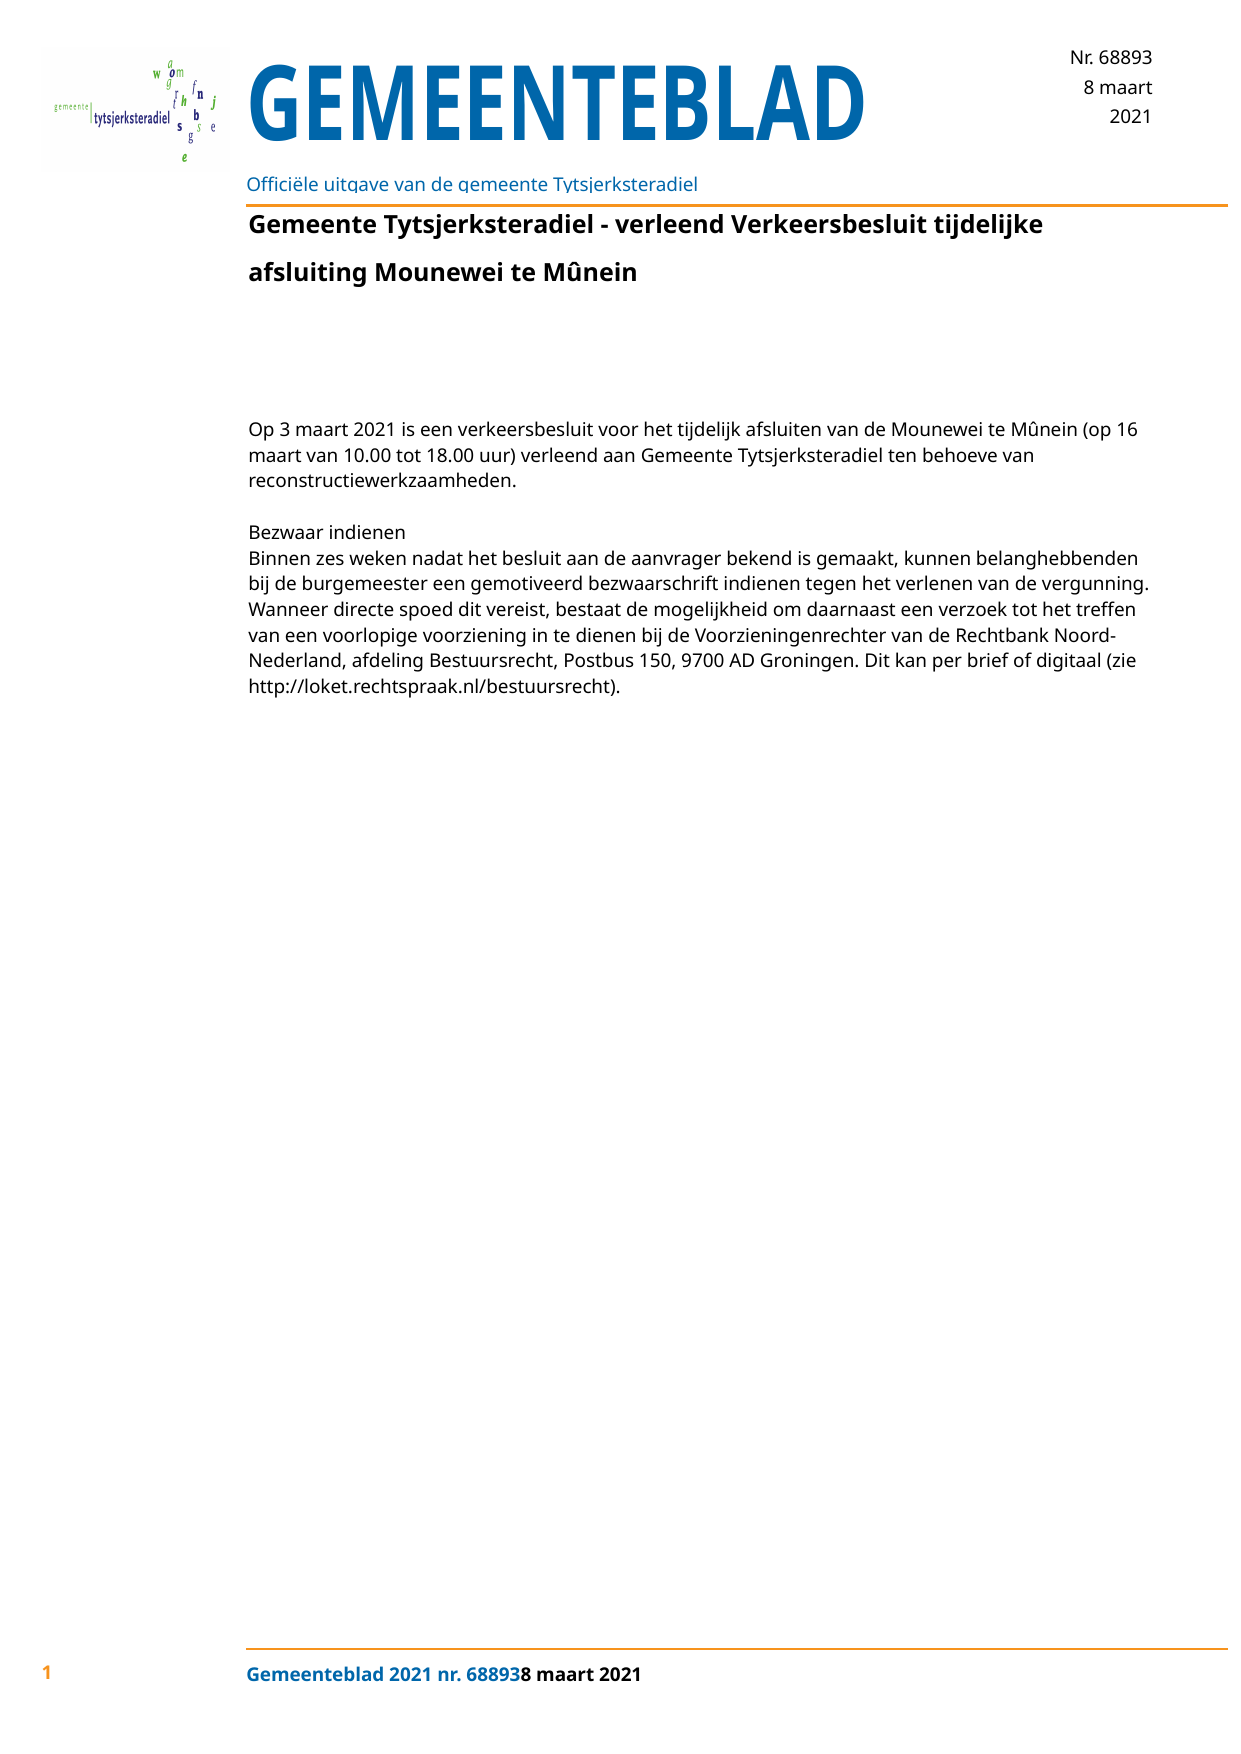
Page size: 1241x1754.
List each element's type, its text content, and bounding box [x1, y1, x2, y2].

text Op 3 maart 2021 is een verkeersbesluit voor het tijdelijk afsluiten van de Mounewei te Mûnein (op 16 maart van 10.00 tot 18.00 uur) verleend aan Gemeente Tytsjerksteradiel ten behoeve van reconstructiewerkzaamheden. [248, 416, 1152, 493]
text Gemeente Tytsjerksteradiel - verleend Verkeersbesluit tijdelijke afsluiting Mounewei te Mûnein [248, 207, 1152, 288]
text Bezwaar indienen [248, 519, 1152, 545]
text Binnen zes weken nadat het besluit aan de aanvrager bekend is gemaakt, kunnen belanghebbenden bij de burgemeester een gemotiveerd bezwaarschrift indienen tegen het verlenen van de vergunning. Wanneer directe spoed dit vereist, bestaat de mogelijkheid om daarnaast een verzoek tot het treffen van een voorlopige voorziening in te dienen bij de Voorzieningenrechter van de Rechtbank Noord-Nederland, afdeling Bestuursrecht, Postbus 150, 9700 AD Groningen. Dit kan per brief of digitaal (zie http://loket.rechtspraak.nl/bestuursrecht). [248, 545, 1152, 699]
picture [41, 47, 231, 172]
